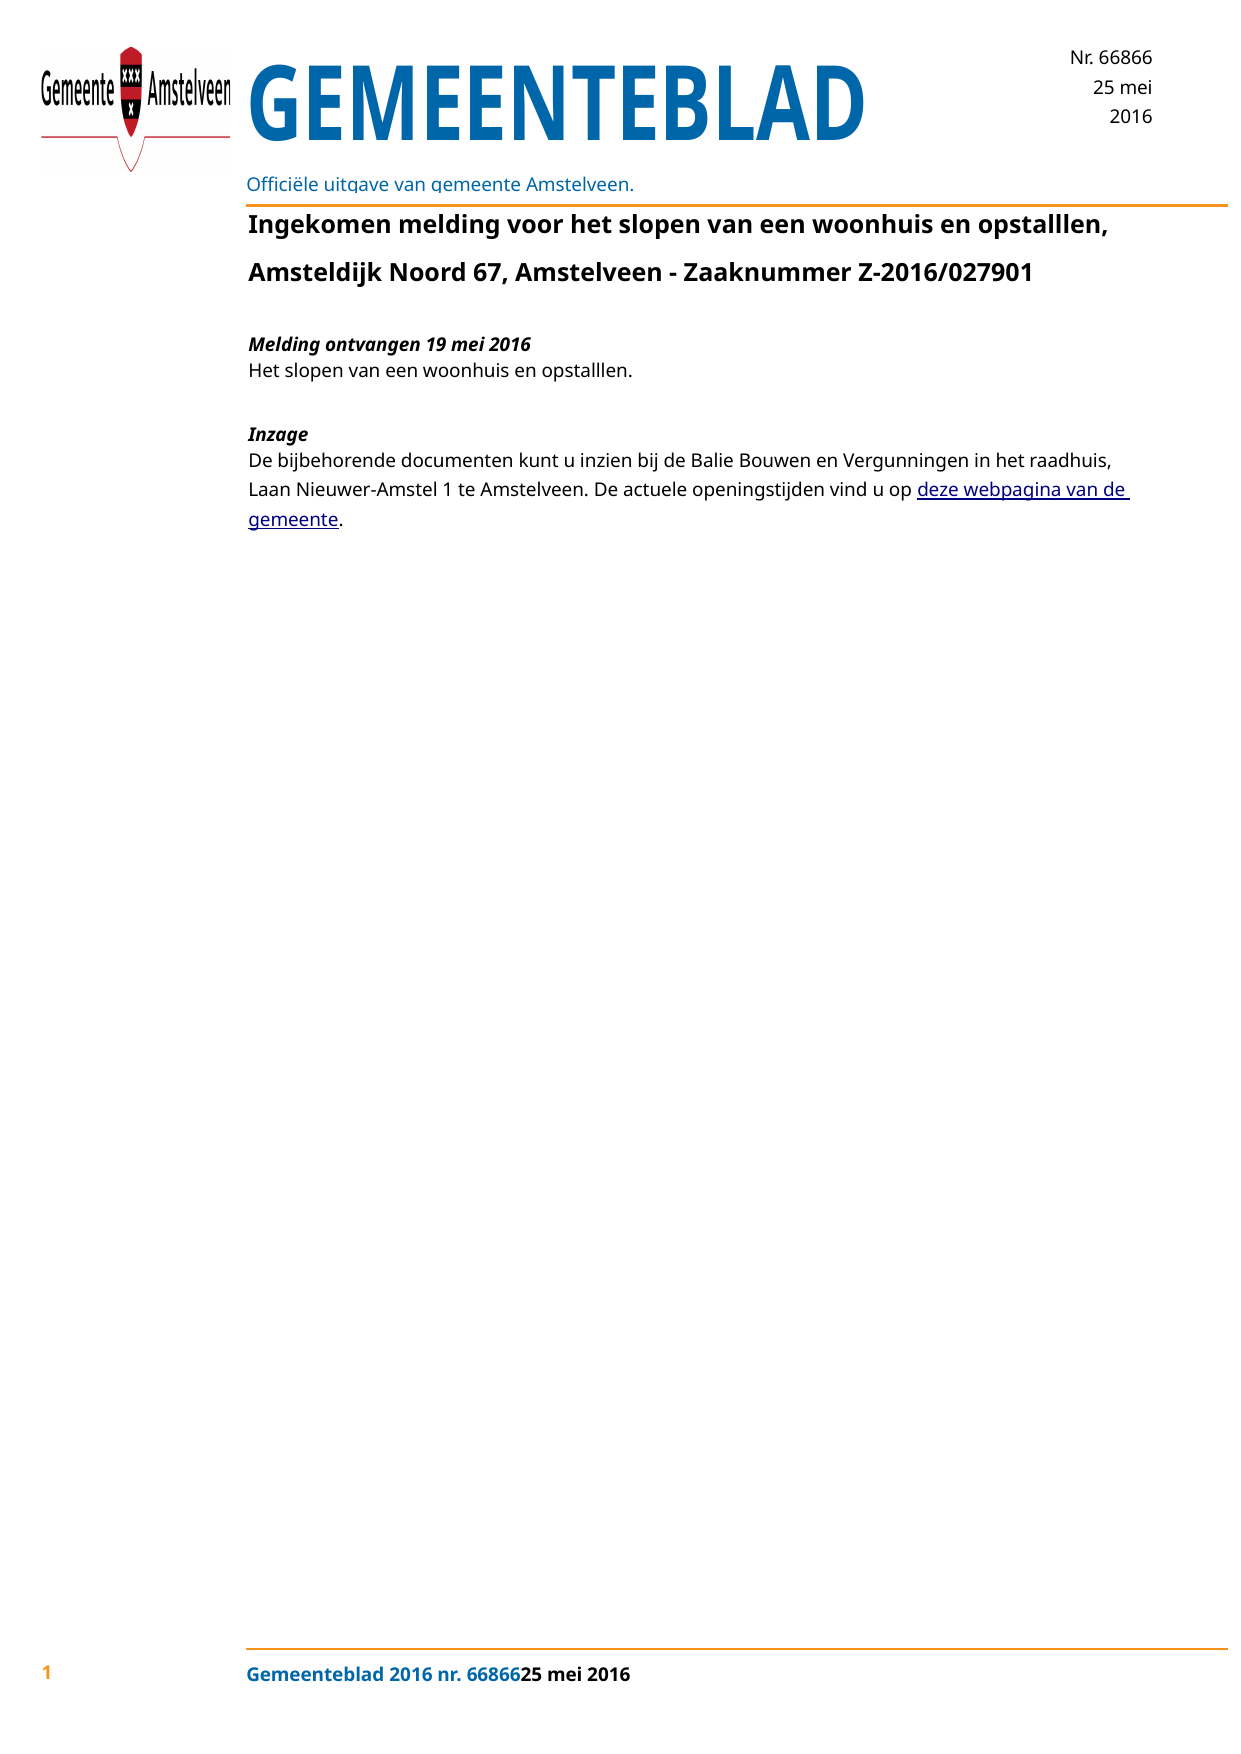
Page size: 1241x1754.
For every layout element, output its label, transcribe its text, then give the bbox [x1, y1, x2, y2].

text De bijbehorende documenten kunt u inzien bij de Balie Bouwen en Vergunningen in het raadhuis, Laan Nieuwer-Amstel 1 te Amstelveen. De actuele openingstijden vind u op deze webpagina van de gemeente. [248, 447, 1152, 532]
text Het slopen van een woonhuis en opstalllen. [248, 357, 1152, 383]
text Melding ontvangen 19 mei 2016 [248, 331, 1152, 357]
text Ingekomen melding voor het slopen van een woonhuis en opstalllen, Amsteldijk Noord 67, Amstelveen - Zaaknummer Z-2016/027901 [248, 207, 1152, 288]
text Inzage [248, 421, 1152, 447]
picture [41, 47, 231, 172]
